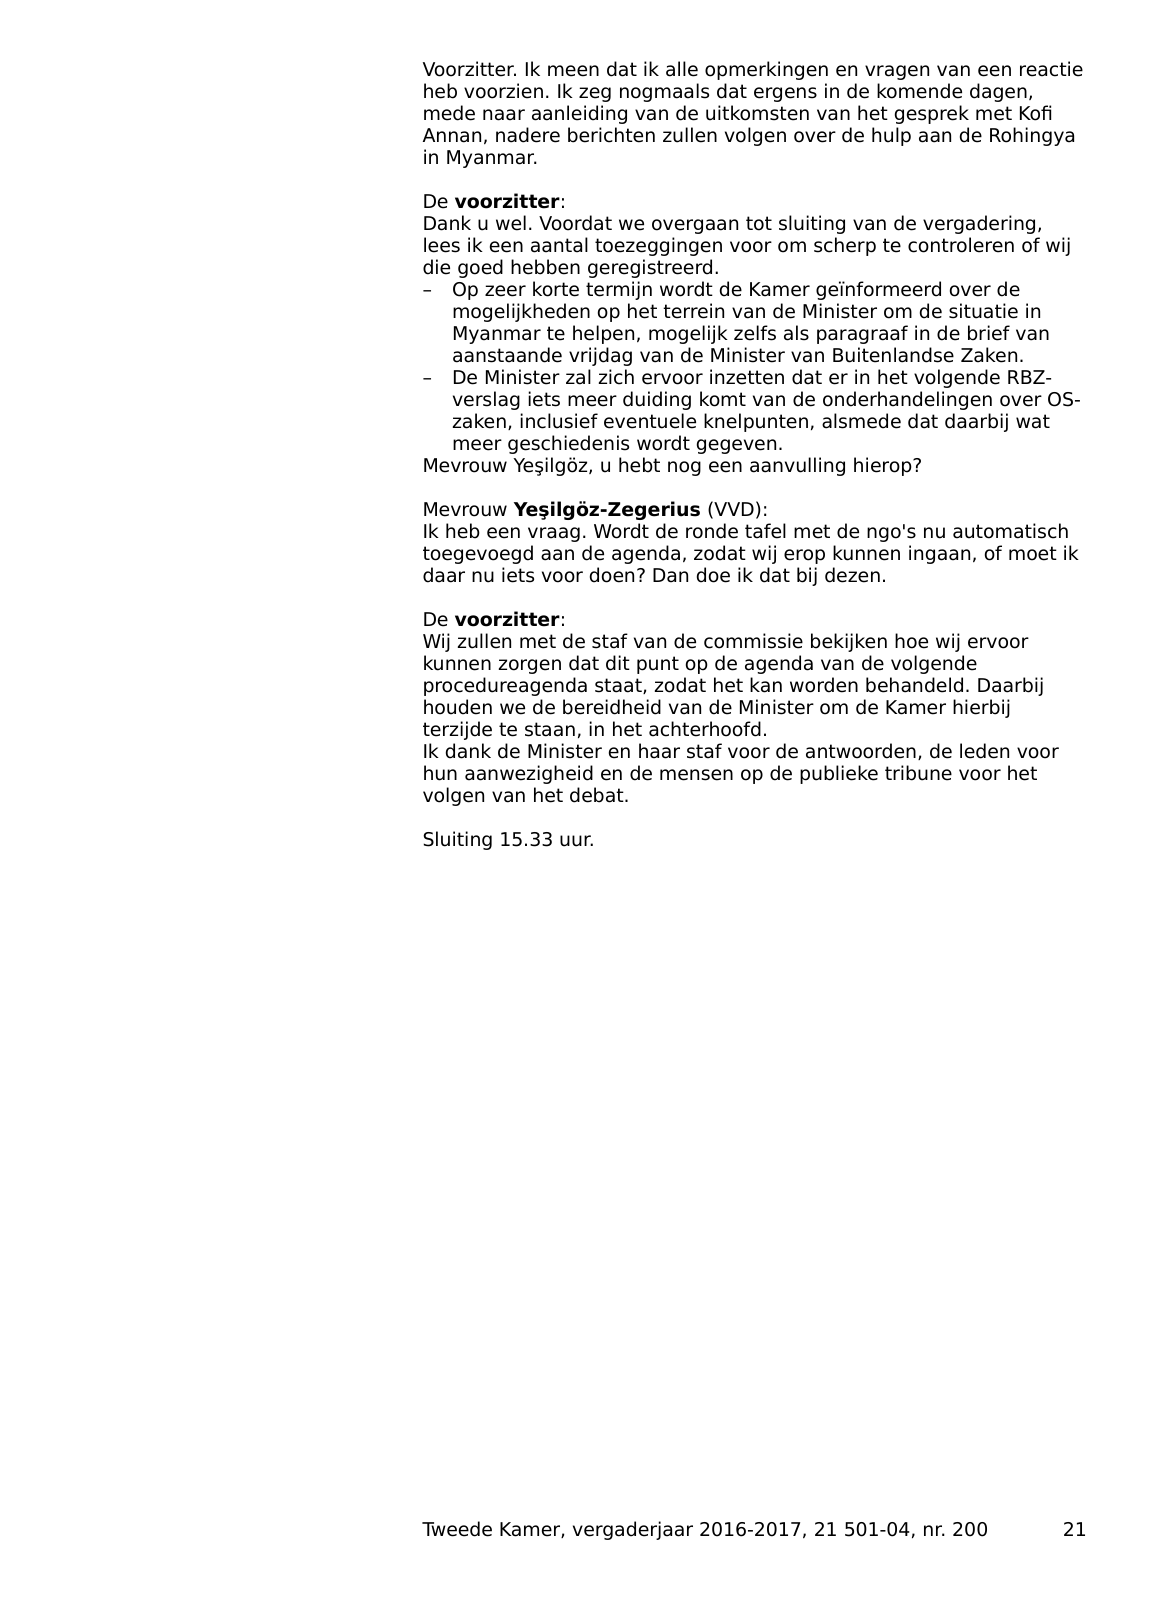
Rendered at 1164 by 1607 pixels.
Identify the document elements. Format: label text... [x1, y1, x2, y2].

text Dank u wel. Voordat we overgaan tot sluiting van de vergadering, lees ik een aantal toezeggingen voor om scherp te controleren of wij die goed hebben geregistreerd. [422, 213, 1087, 279]
text Mevrouw Yeşilgöz, u hebt nog een aanvulling hierop? [422, 455, 1087, 477]
text Mevrouw Yeşilgöz-Zegerius (VVD): [422, 499, 1087, 521]
text Voorzitter. Ik meen dat ik alle opmerkingen en vragen van een reactie heb voorzien. Ik zeg nogmaals dat ergens in de komende dagen, mede naar aanleiding van de uitkomsten van het gesprek met Kofi Annan, nadere berichten zullen volgen over de hulp aan de Rohingya in Myanmar. [422, 59, 1087, 169]
text Ik dank de Minister en haar staf voor de antwoorden, de leden voor hun aanwezigheid en de mensen op de publieke tribune voor het volgen van het debat. [422, 741, 1087, 807]
text De voorzitter: [422, 191, 1087, 213]
text Wij zullen met de staf van de commissie bekijken hoe wij ervoor kunnen zorgen dat dit punt op de agenda van de volgende procedureagenda staat, zodat het kan worden behandeld. Daarbij houden we de bereidheid van de Minister om de Kamer hierbij terzijde te staan, in het achterhoofd. [422, 631, 1087, 741]
text Ik heb een vraag. Wordt de ronde tafel met de ngo's nu automatisch toegevoegd aan de agenda, zodat wij erop kunnen ingaan, of moet ik daar nu iets voor doen? Dan doe ik dat bij dezen. [422, 521, 1087, 587]
text – Op zeer korte termijn wordt de Kamer geïnformeerd over de mogelijkheden op het terrein van de Minister om de situatie in Myanmar te helpen, mogelijk zelfs als paragraaf in de brief van aanstaande vrijdag van de Minister van Buitenlandse Zaken. [422, 279, 1087, 367]
text De voorzitter: [422, 609, 1087, 631]
text Sluiting 15.33 uur. [422, 829, 1087, 851]
text – De Minister zal zich ervoor inzetten dat er in het volgende RBZ-verslag iets meer duiding komt van de onderhandelingen over OS-zaken, inclusief eventuele knelpunten, alsmede dat daarbij wat meer geschiedenis wordt gegeven. [422, 367, 1087, 455]
